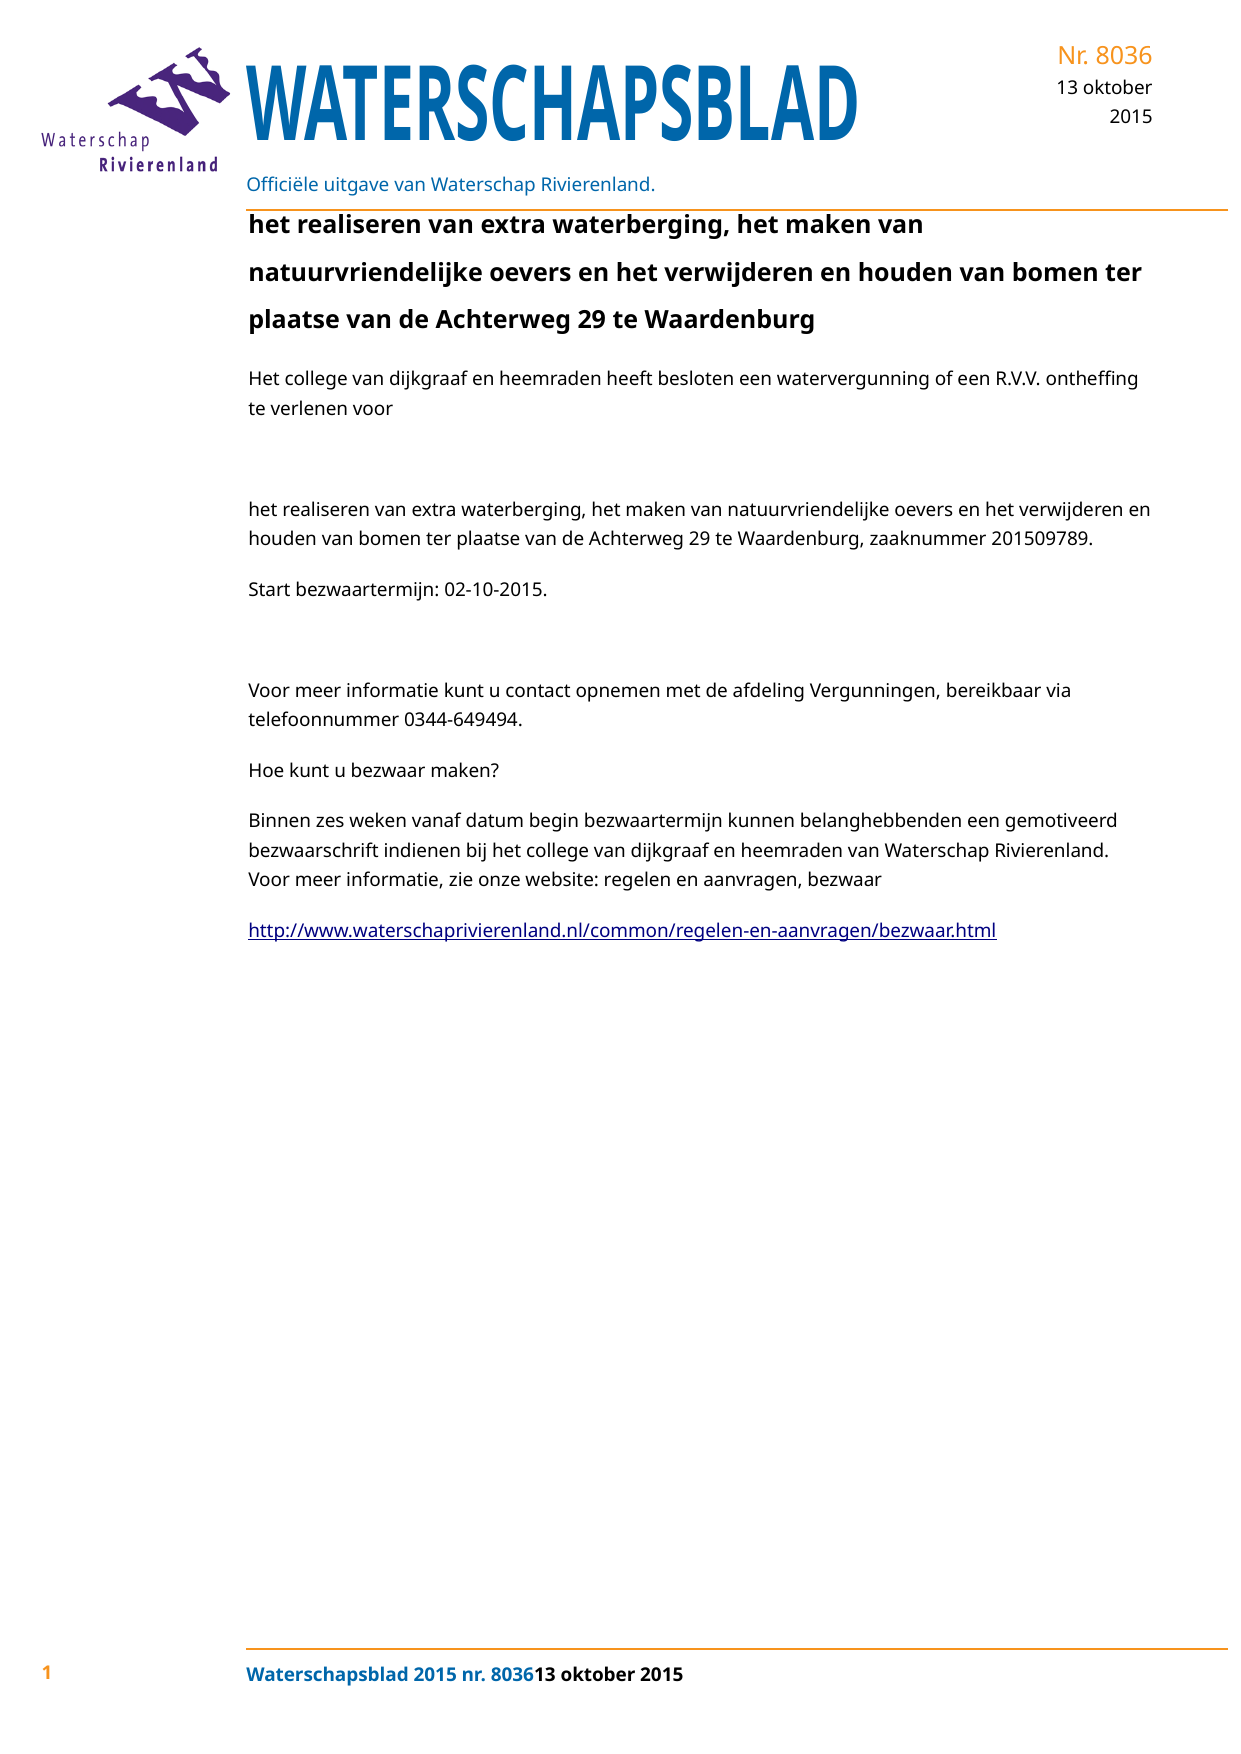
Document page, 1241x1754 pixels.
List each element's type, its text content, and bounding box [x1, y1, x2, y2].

text Start bezwaartermijn: 02-10-2015. [248, 576, 1152, 602]
text http://www.waterschaprivierenland.nl/common/regelen-en-aanvragen/bezwaar.html [248, 917, 1152, 942]
text Hoe kunt u bezwaar maken? [248, 757, 1152, 782]
picture [41, 47, 231, 172]
text het realiseren van extra waterberging, het maken van natuurvriendelijke oevers en het verwijderen en houden van bomen ter plaatse van de Achterweg 29 te Waardenburg, zaaknummer 201509789. [248, 496, 1152, 551]
text Binnen zes weken vanaf datum begin bezwaartermijn kunnen belanghebbenden een gemotiveerd bezwaarschrift indienen bij het college van dijkgraaf en heemraden van Waterschap Rivierenland. Voor meer informatie, zie onze website: regelen en aanvragen, bezwaar [248, 807, 1152, 892]
text het realiseren van extra waterberging, het maken van natuurvriendelijke oevers en het verwijderen en houden van bomen ter plaatse van de Achterweg 29 te Waardenburg [248, 211, 1152, 336]
text Het college van dijkgraaf en heemraden heeft besloten een watervergunning of een R.V.V. ontheffing te verlenen voor [248, 366, 1152, 421]
text Voor meer informatie kunt u contact opnemen met de afdeling Vergunningen, bereikbaar via telefoonnummer 0344-649494. [248, 677, 1152, 732]
